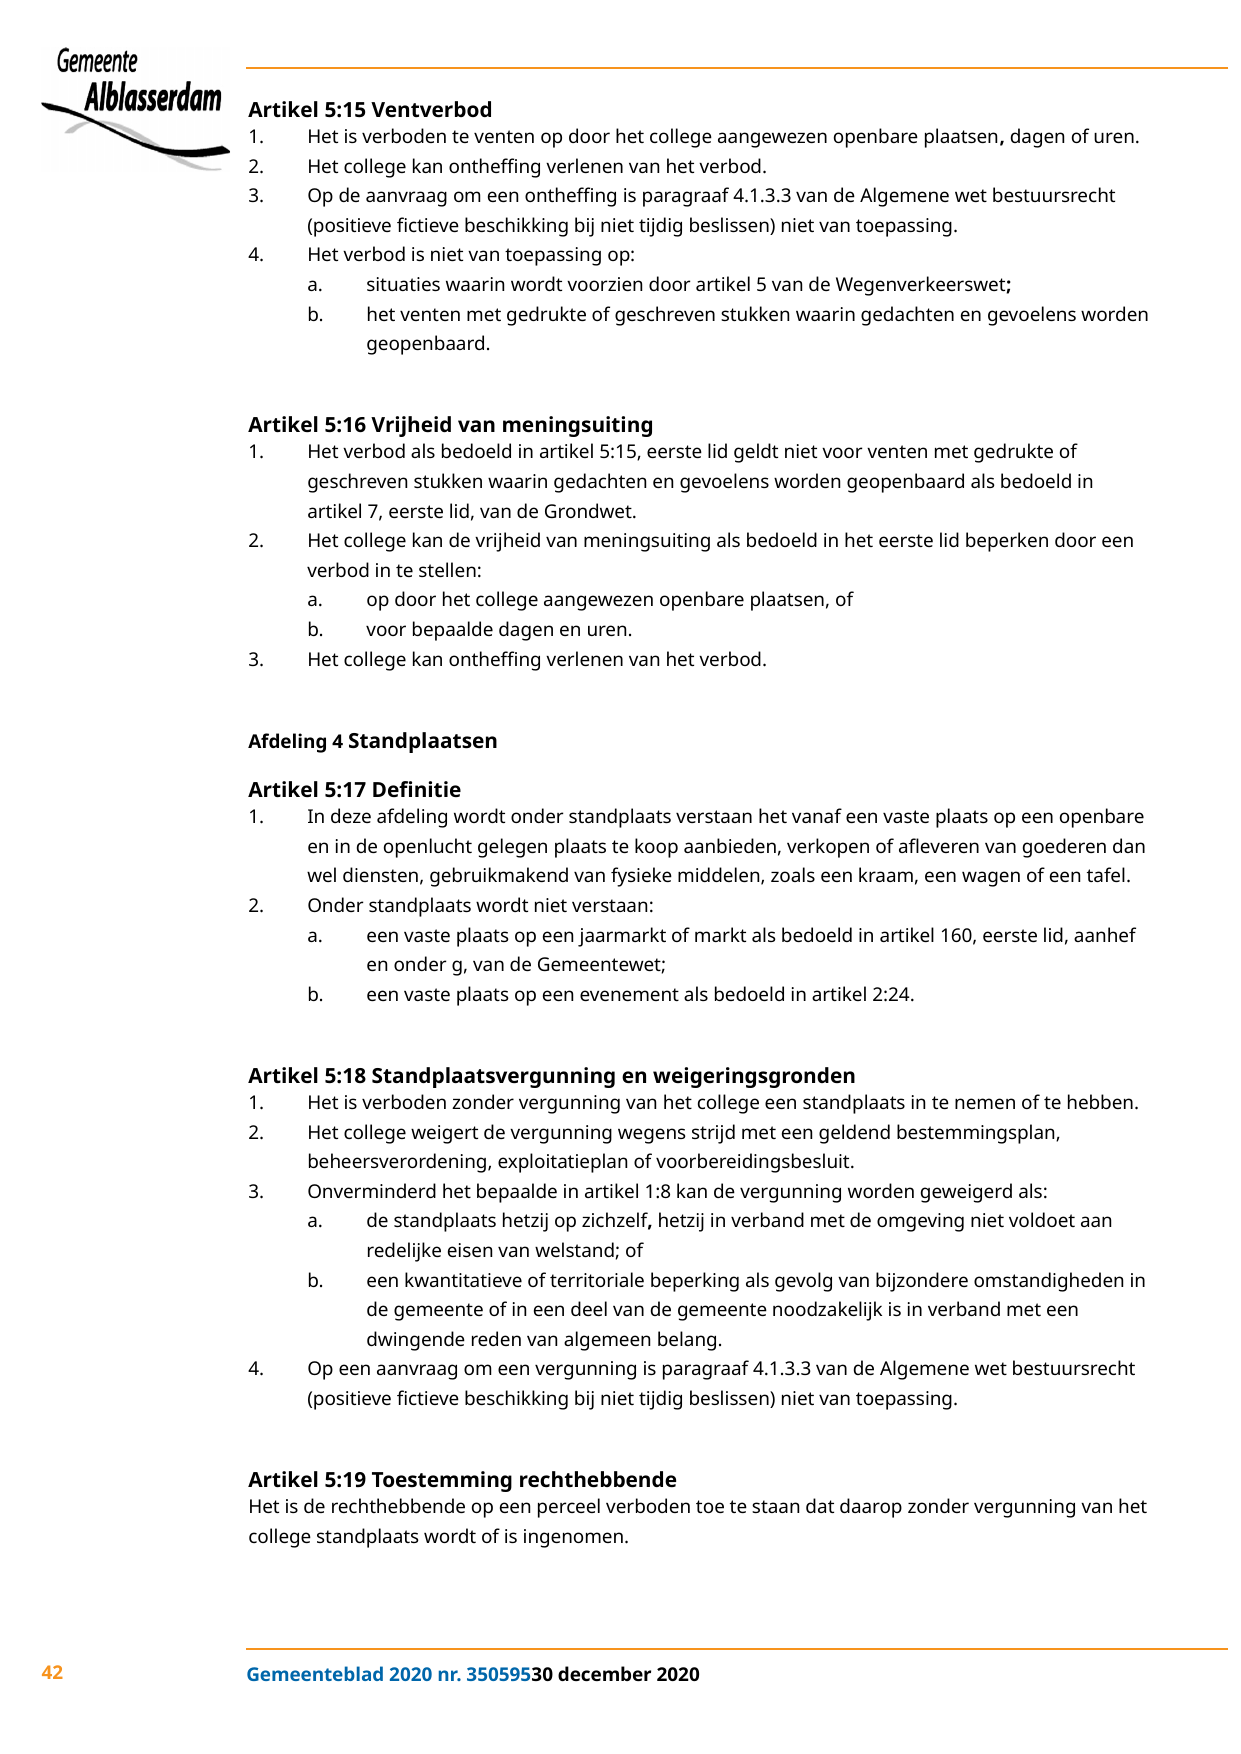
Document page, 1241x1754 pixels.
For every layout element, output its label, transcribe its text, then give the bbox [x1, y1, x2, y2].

text Artikel 5:16 Vrijheid van meningsuiting [248, 410, 1152, 439]
list Het verbod als bedoeld in artikel 5:15, eerste lid geldt niet voor venten met gedrukte of geschreven stukken waarin gedachten en gevoelens worden geopenbaard als bedoeld in artikel 7, eerste lid, van de Grondwet. [248, 439, 1152, 524]
list Op de aanvraag om een ontheffing is paragraaf 4.1.3.3 van de Algemene wet bestuursrecht (positieve fictieve beschikking bij niet tijdig beslissen) niet van toepassing. [248, 182, 1152, 238]
list Het is verboden te venten op door het college aangewezen openbare plaatsen, dagen of uren. [248, 123, 1152, 149]
list Op een aanvraag om een vergunning is paragraaf 4.1.3.3 van de Algemene wet bestuursrecht (positieve fictieve beschikking bij niet tijdig beslissen) niet van toepassing. [248, 1356, 1152, 1411]
list een vaste plaats op een evenement als bedoeld in artikel 2:24. [307, 981, 1152, 1007]
text Artikel 5:19 Toestemming rechthebbende [248, 1465, 1152, 1494]
list Het college kan ontheffing verlenen van het verbod. [248, 646, 1152, 672]
list Het college weigert de vergunning wegens strijd met een geldend bestemmingsplan, beheersverordening, exploitatieplan of voorbereidingsbesluit. [248, 1119, 1152, 1174]
list Het verbod is niet van toepassing op: [248, 242, 1152, 267]
list voor bepaalde dagen en uren. [307, 616, 1152, 642]
list de standplaats hetzij op zichzelf, hetzij in verband met de omgeving niet voldoet aan redelijke eisen van welstand; of [307, 1208, 1152, 1263]
list Het college kan de vrijheid van meningsuiting als bedoeld in het eerste lid beperken door een verbod in te stellen: [248, 527, 1152, 583]
list het venten met gedrukte of geschreven stukken waarin gedachten en gevoelens worden geopenbaard. [307, 301, 1152, 356]
list Onverminderd het bepaalde in artikel 1:8 kan de vergunning worden geweigerd als: [248, 1178, 1152, 1204]
text Afdeling 4 Standplaatsen [248, 726, 1152, 754]
text Het is de rechthebbende op een perceel verboden toe te staan dat daarop zonder vergunning van het college standplaats wordt of is ingenomen. [248, 1494, 1152, 1549]
list In deze afdeling wordt onder standplaats verstaan het vanaf een vaste plaats op een openbare en in de openlucht gelegen plaats te koop aanbieden, verkopen of afleveren van goederen dan wel diensten, gebruikmakend van fysieke middelen, zoals een kraam, een wagen of een tafel. [248, 803, 1152, 888]
text Artikel 5:17 Definitie [248, 775, 1152, 803]
list Onder standplaats wordt niet verstaan: [248, 892, 1152, 918]
text Artikel 5:15 Ventverbod [248, 95, 1152, 123]
picture [41, 47, 231, 172]
list een kwantitatieve of territoriale beperking als gevolg van bijzondere omstandigheden in de gemeente of in een deel van de gemeente noodzakelijk is in verband met een dwingende reden van algemeen belang. [307, 1267, 1152, 1352]
list situaties waarin wordt voorzien door artikel 5 van de Wegenverkeerswet; [307, 271, 1152, 297]
list Het is verboden zonder vergunning van het college een standplaats in te nemen of te hebben. [248, 1089, 1152, 1115]
text Artikel 5:18 Standplaatsvergunning en weigeringsgronden [248, 1061, 1152, 1089]
list Het college kan ontheffing verlenen van het verbod. [248, 153, 1152, 178]
list een vaste plaats op een jaarmarkt of markt als bedoeld in artikel 160, eerste lid, aanhef en onder g, van de Gemeentewet; [307, 922, 1152, 977]
list op door het college aangewezen openbare plaatsen, of [307, 587, 1152, 612]
